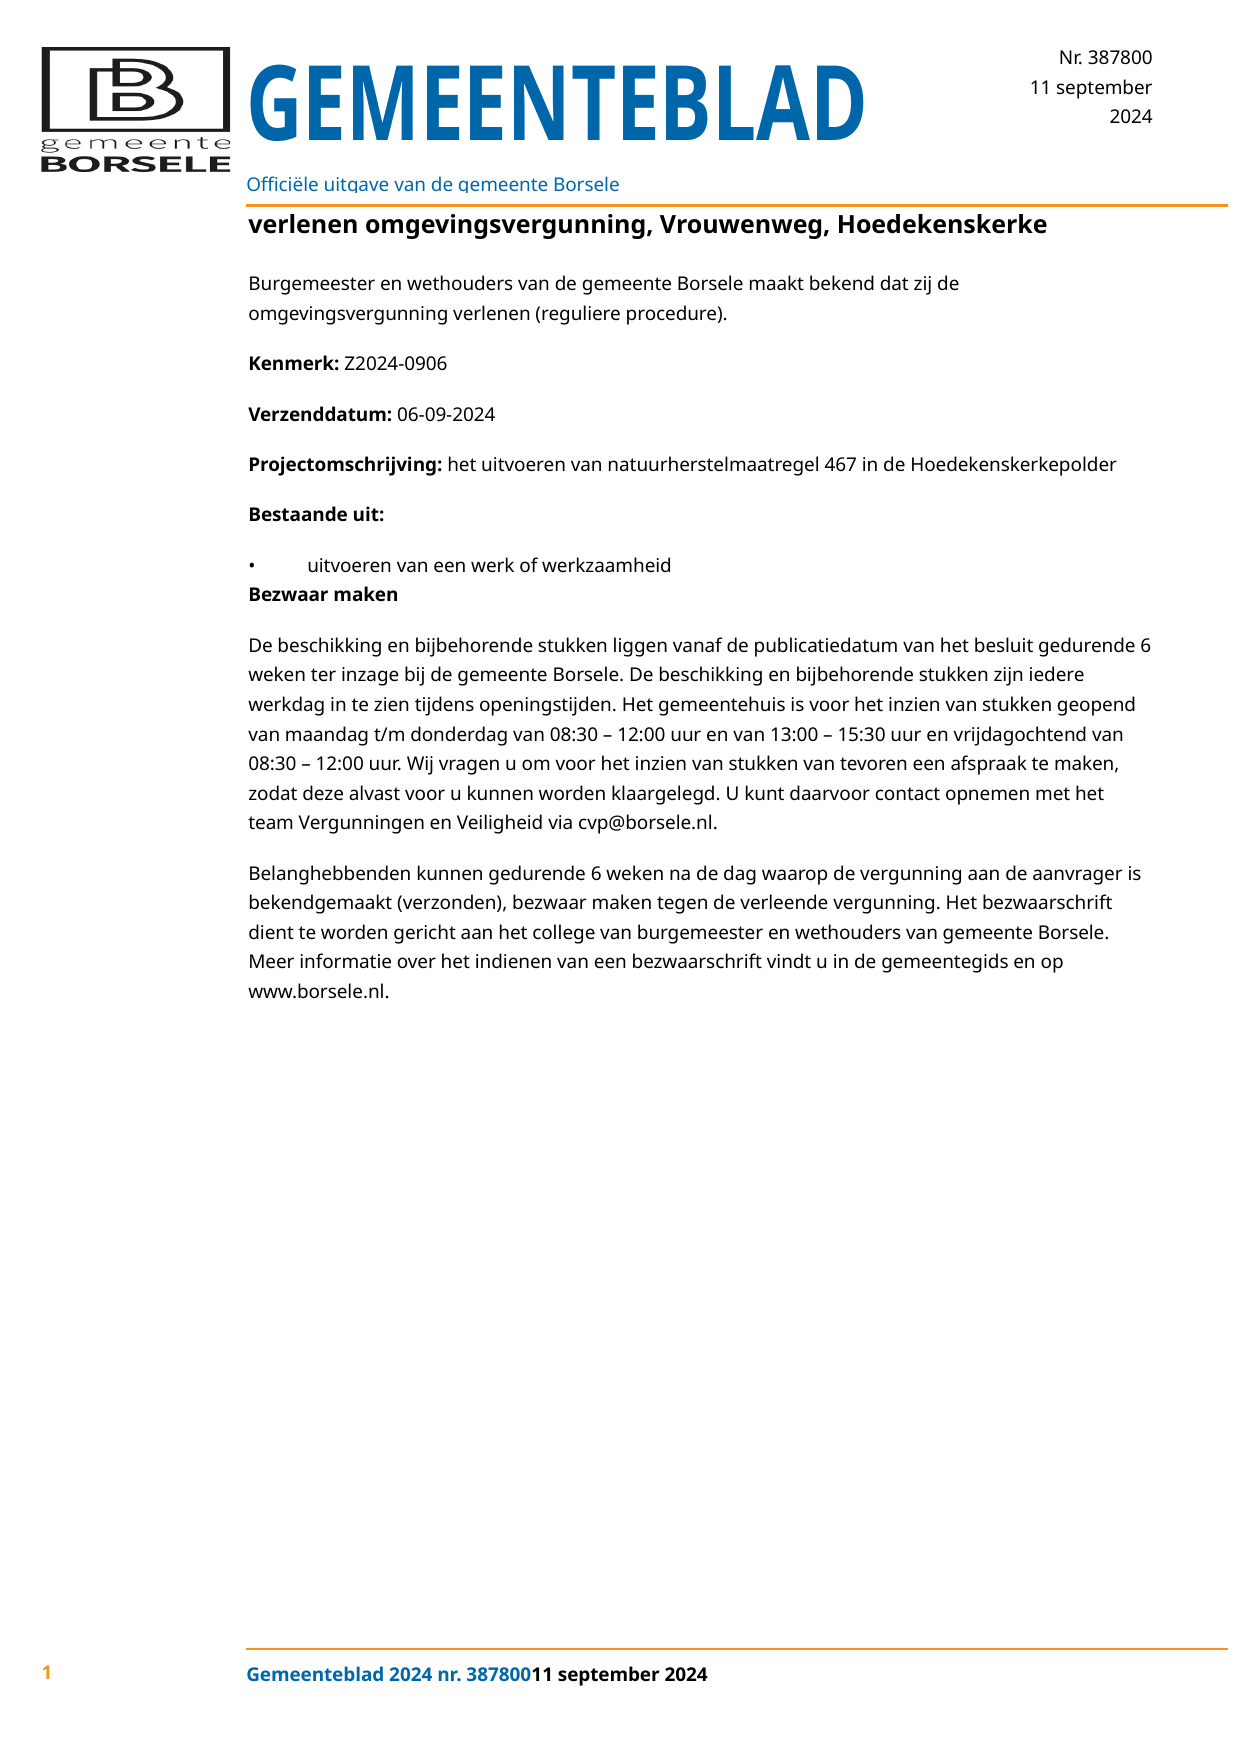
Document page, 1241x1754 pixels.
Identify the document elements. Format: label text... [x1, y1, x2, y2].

text verlenen omgevingsvergunning, Vrouwenweg, Hoedekenskerke [248, 207, 1152, 241]
list uitvoeren van een werk of werkzaamheid [248, 552, 1152, 578]
text Bezwaar maken [248, 582, 1152, 607]
text Belanghebbenden kunnen gedurende 6 weken na de dag waarop de vergunning aan de aanvrager is bekendgemaakt (verzonden), bezwaar maken tegen de verleende vergunning. Het bezwaarschrift dient te worden gericht aan het college van burgemeester en wethouders van gemeente Borsele. Meer informatie over het indienen van een bezwaarschrift vindt u in de gemeentegids en op www.borsele.nl. [248, 860, 1152, 1004]
text Verzenddatum: 06-09-2024 [248, 401, 1152, 426]
text Kenmerk: Z2024-0906 [248, 350, 1152, 376]
text Projectomschrijving: het uitvoeren van natuurherstelmaatregel 467 in de Hoedekenskerkepolder [248, 451, 1152, 477]
text Burgemeester en wethouders van de gemeente Borsele maakt bekend dat zij de omgevingsvergunning verlenen (reguliere procedure). [248, 270, 1152, 326]
picture [41, 47, 231, 172]
text De beschikking en bijbehorende stukken liggen vanaf de publicatiedatum van het besluit gedurende 6 weken ter inzage bij de gemeente Borsele. De beschikking en bijbehorende stukken zijn iedere werkdag in te zien tijdens openingstijden. Het gemeentehuis is voor het inzien van stukken geopend van maandag t/m donderdag van 08:30 – 12:00 uur en van 13:00 – 15:30 uur en vrijdagochtend van 08:30 – 12:00 uur. Wij vragen u om voor het inzien van stukken van tevoren een afspraak te maken, zodat deze alvast voor u kunnen worden klaargelegd. U kunt daarvoor contact opnemen met het team Vergunningen en Veiligheid via cvp@borsele.nl. [248, 632, 1152, 835]
text Bestaande uit: [248, 502, 1152, 527]
